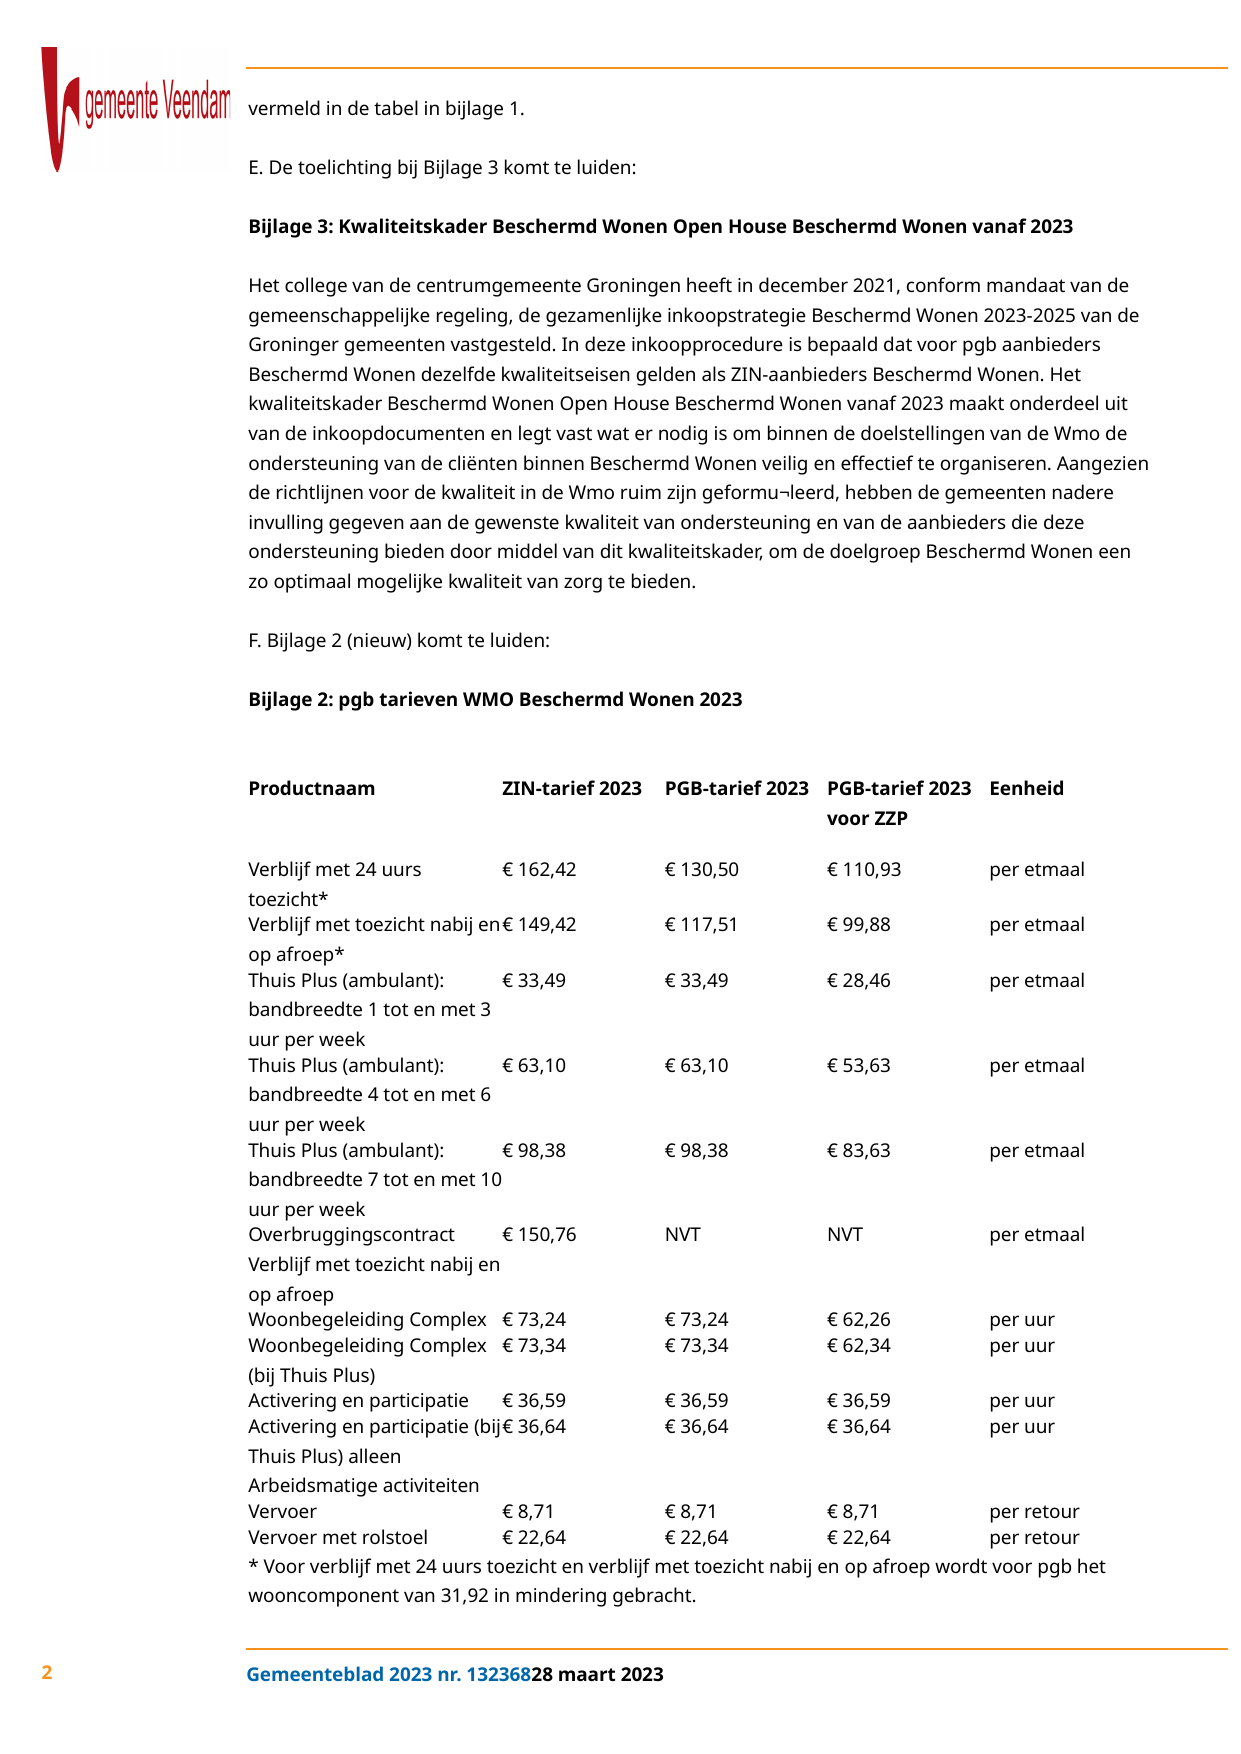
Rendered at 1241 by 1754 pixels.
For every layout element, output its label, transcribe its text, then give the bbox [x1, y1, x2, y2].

table_cell per uur [989, 1388, 1152, 1413]
table_cell € 73,34 [665, 1332, 827, 1388]
table_cell € 63,10 [502, 1052, 664, 1137]
table_header Productnaam [248, 775, 502, 831]
table_cell NVT [827, 1222, 989, 1307]
table_cell NVT [665, 1222, 827, 1307]
table_cell € 63,10 [665, 1052, 827, 1137]
table_cell € 33,49 [502, 967, 664, 1052]
table_cell € 99,88 [827, 912, 989, 967]
table_cell per etmaal [989, 967, 1152, 1052]
table_header PGB-tarief 2023 [665, 775, 827, 831]
table_cell [989, 831, 1152, 856]
text F. Bijlage 2 (nieuw) komt te luiden: [248, 627, 1152, 653]
table_cell Woonbegeleiding Complex (bij Thuis Plus) [248, 1332, 502, 1388]
table_cell per etmaal [989, 1222, 1152, 1307]
table_cell € 150,76 [502, 1222, 664, 1307]
table_cell [502, 831, 664, 856]
table_cell Thuis Plus (ambulant): bandbreedte 7 tot en met 10 uur per week [248, 1137, 502, 1222]
table_cell € 36,59 [665, 1388, 827, 1413]
table_cell € 162,42 [502, 856, 664, 912]
table_cell € 36,64 [827, 1413, 989, 1498]
text Bijlage 3: Kwaliteitskader Beschermd Wonen Open House Beschermd Wonen vanaf 2023 [248, 213, 1152, 239]
table_cell Vervoer met rolstoel [248, 1524, 502, 1550]
table_cell Verblijf met 24 uurs toezicht* [248, 856, 502, 912]
table_cell Thuis Plus (ambulant): bandbreedte 4 tot en met 6 uur per week [248, 1052, 502, 1137]
table_cell € 22,64 [502, 1524, 664, 1550]
text Bijlage 2: pgb tarieven WMO Beschermd Wonen 2023 [248, 686, 1152, 712]
table_cell per retour [989, 1524, 1152, 1550]
table_cell € 8,71 [665, 1498, 827, 1524]
table_cell Activering en participatie (bij Thuis Plus) alleen Arbeidsmatige activiteiten [248, 1413, 502, 1498]
text * Voor verblijf met 24 uurs toezicht en verblijf met toezicht nabij en op afroep wordt voor pgb het wooncomponent van 31,92 in mindering gebracht. [248, 1553, 1152, 1608]
table_cell € 53,63 [827, 1052, 989, 1137]
table_cell € 36,59 [502, 1388, 664, 1413]
table_cell per etmaal [989, 1137, 1152, 1222]
table_cell Activering en participatie [248, 1388, 502, 1413]
table_cell € 117,51 [665, 912, 827, 967]
table_cell € 22,64 [827, 1524, 989, 1550]
table_cell € 110,93 [827, 856, 989, 912]
table_cell € 8,71 [502, 1498, 664, 1524]
table_cell per etmaal [989, 856, 1152, 912]
table_cell € 22,64 [665, 1524, 827, 1550]
table_cell € 83,63 [827, 1137, 989, 1222]
table_cell € 36,64 [665, 1413, 827, 1498]
table_cell € 36,64 [502, 1413, 664, 1498]
table_cell [248, 831, 502, 856]
table_cell per retour [989, 1498, 1152, 1524]
table_cell [665, 831, 827, 856]
table_cell € 33,49 [665, 967, 827, 1052]
table_cell € 36,59 [827, 1388, 989, 1413]
table_cell Woonbegeleiding Complex [248, 1307, 502, 1332]
table_cell € 130,50 [665, 856, 827, 912]
table_cell € 73,34 [502, 1332, 664, 1388]
table_cell € 73,24 [502, 1307, 664, 1332]
table_cell € 149,42 [502, 912, 664, 967]
picture [41, 47, 231, 172]
table_header Eenheid [989, 775, 1152, 831]
table_cell Overbruggingscontract Verblijf met toezicht nabij en op afroep [248, 1222, 502, 1307]
table_cell € 98,38 [665, 1137, 827, 1222]
table_header PGB-tarief 2023 voor ZZP [827, 775, 989, 831]
text vermeld in de tabel in bijlage 1. [248, 95, 1152, 121]
table_cell per etmaal [989, 1052, 1152, 1137]
table_cell per etmaal [989, 912, 1152, 967]
table_cell Vervoer [248, 1498, 502, 1524]
table_cell € 62,34 [827, 1332, 989, 1388]
table_cell € 28,46 [827, 967, 989, 1052]
table_header ZIN-tarief 2023 [502, 775, 664, 831]
table_cell Verblijf met toezicht nabij en op afroep* [248, 912, 502, 967]
table_cell per uur [989, 1413, 1152, 1498]
table_cell Thuis Plus (ambulant): bandbreedte 1 tot en met 3 uur per week [248, 967, 502, 1052]
table_cell € 62,26 [827, 1307, 989, 1332]
text E. De toelichting bij Bijlage 3 komt te luiden: [248, 154, 1152, 180]
text Het college van de centrumgemeente Groningen heeft in december 2021, conform mandaat van de gemeenschappelijke regeling, de gezamenlijke inkoopstrategie Beschermd Wonen 2023-2025 van de Groninger gemeenten vastgesteld. In deze inkoopprocedure is bepaald dat voor pgb aanbieders Beschermd Wonen dezelfde kwaliteitseisen gelden als ZIN-aanbieders Beschermd Wonen. Het kwaliteitskader Beschermd Wonen Open House Beschermd Wonen vanaf 2023 maakt onderdeel uit van de inkoopdocumenten en legt vast wat er nodig is om binnen de doelstellingen van de Wmo de ondersteuning van de cliënten binnen Beschermd Wonen veilig en effectief te organiseren. Aangezien de richtlijnen voor de kwaliteit in de Wmo ruim zijn geformu¬leerd, hebben de gemeenten nadere invulling gegeven aan de gewenste kwaliteit van ondersteuning en van de aanbieders die deze ondersteuning bieden door middel van dit kwaliteitskader, om de doelgroep Beschermd Wonen een zo optimaal mogelijke kwaliteit van zorg te bieden. [248, 272, 1152, 594]
table_cell per uur [989, 1332, 1152, 1388]
table_cell € 73,24 [665, 1307, 827, 1332]
table_cell [827, 831, 989, 856]
table_cell per uur [989, 1307, 1152, 1332]
table_cell € 8,71 [827, 1498, 989, 1524]
table_cell € 98,38 [502, 1137, 664, 1222]
